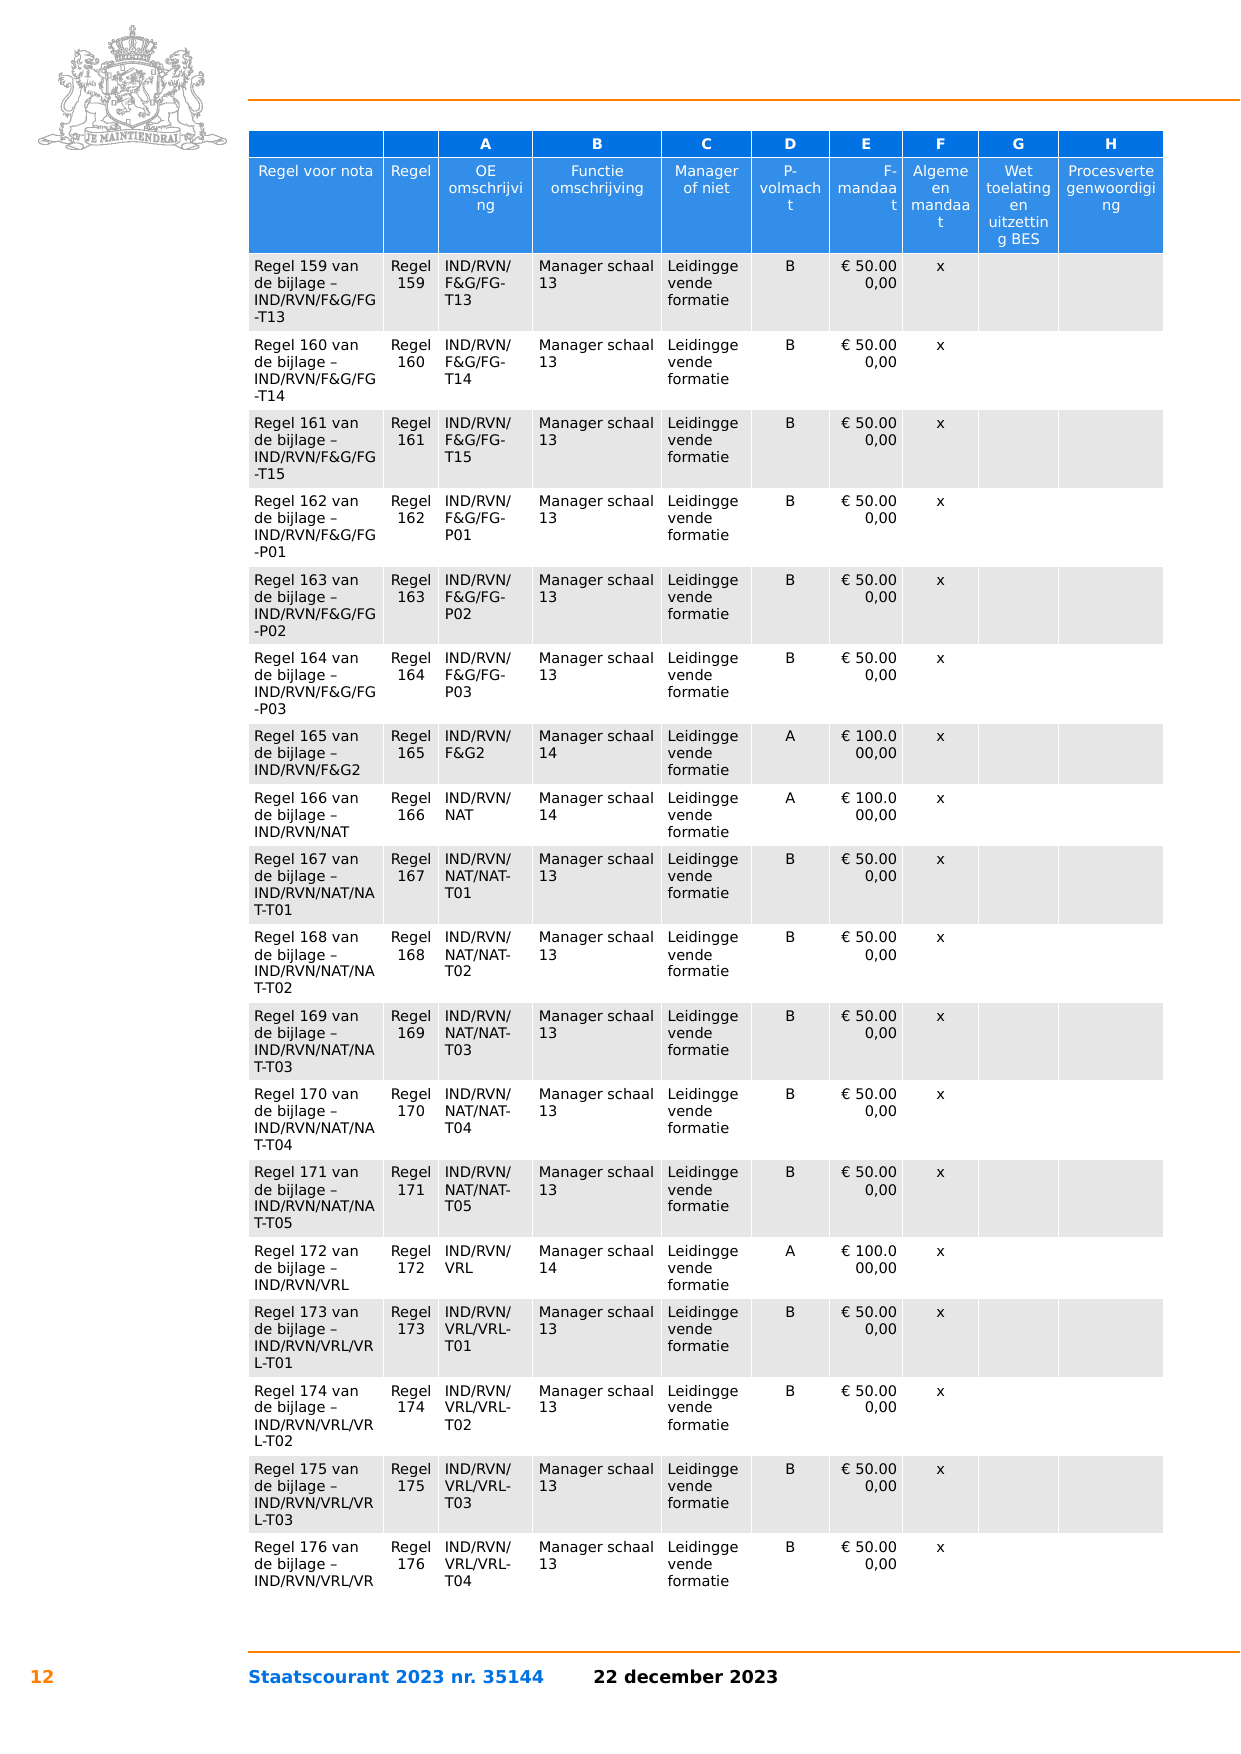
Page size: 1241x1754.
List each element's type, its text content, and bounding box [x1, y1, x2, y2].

table_cell [979, 645, 1058, 723]
table_cell Regel 161 [384, 410, 438, 488]
table_cell B [752, 489, 829, 566]
table_cell Leidinggevende formatie [662, 1160, 751, 1237]
table_cell x [903, 254, 978, 331]
table_cell Procesvertegenwoordiging [1059, 158, 1163, 253]
picture [38, 25, 227, 150]
table_cell x [903, 1003, 978, 1080]
table_cell [1059, 724, 1163, 784]
table_cell Regel 176 van de bijlage – IND/RVN/VRL/VR [249, 1534, 383, 1595]
table_cell Regel 159 [384, 254, 438, 331]
table_cell Regel 160 [384, 332, 438, 409]
table_cell [979, 1299, 1058, 1377]
table_cell [979, 410, 1058, 488]
table_cell € 50.000,00 [830, 846, 902, 924]
table_cell [979, 1081, 1058, 1159]
table_cell x [903, 489, 978, 566]
table_cell € 100.000,00 [830, 724, 902, 784]
table_cell € 50.000,00 [830, 1081, 902, 1159]
table_cell Leidinggevende formatie [662, 1081, 751, 1159]
table_cell Manager schaal 13 [533, 1299, 661, 1377]
table_cell IND/RVN/F&G/FG-T15 [439, 410, 532, 488]
table_cell IND/RVN/VRL/VRL-T02 [439, 1378, 532, 1455]
table_cell Leidinggevende formatie [662, 254, 751, 331]
table_cell Regel 164 van de bijlage – IND/RVN/F&G/FG-P03 [249, 645, 383, 723]
table_cell B [752, 1160, 829, 1237]
table_cell IND/RVN/VRL [439, 1238, 532, 1298]
table_cell B [752, 1534, 829, 1595]
table_header [384, 131, 438, 157]
table_cell Leidinggevende formatie [662, 1238, 751, 1298]
table_cell B [752, 1456, 829, 1533]
table_cell x [903, 846, 978, 924]
table_cell € 100.000,00 [830, 1238, 902, 1298]
table_cell B [752, 254, 829, 331]
table_cell Manager schaal 14 [533, 724, 661, 784]
table_cell Regel 174 [384, 1378, 438, 1455]
table_cell Leidinggevende formatie [662, 925, 751, 1002]
table_header D [752, 131, 829, 157]
table_cell Manager schaal 13 [533, 567, 661, 644]
table_cell IND/RVN/VRL/VRL-T03 [439, 1456, 532, 1533]
table_cell B [752, 846, 829, 924]
table_cell Regel 165 van de bijlage – IND/RVN/F&G2 [249, 724, 383, 784]
table_cell Manager schaal 13 [533, 1534, 661, 1595]
table_cell x [903, 925, 978, 1002]
table_cell Leidinggevende formatie [662, 724, 751, 784]
table_cell Regel 167 van de bijlage – IND/RVN/NAT/NAT-T01 [249, 846, 383, 924]
table_cell IND/RVN/VRL/VRL-T01 [439, 1299, 532, 1377]
table_cell Regel 168 van de bijlage – IND/RVN/NAT/NAT-T02 [249, 925, 383, 1002]
table_cell IND/RVN/NAT/NAT-T01 [439, 846, 532, 924]
table_cell Regel 165 [384, 724, 438, 784]
table_cell Leidinggevende formatie [662, 1456, 751, 1533]
table_cell Leidinggevende formatie [662, 1534, 751, 1595]
table_cell [979, 724, 1058, 784]
table_cell [1059, 785, 1163, 845]
table_cell x [903, 645, 978, 723]
table_cell A [752, 724, 829, 784]
table_cell Regel 169 [384, 1003, 438, 1080]
table_cell x [903, 1299, 978, 1377]
table_cell € 50.000,00 [830, 410, 902, 488]
table_cell Leidinggevende formatie [662, 1299, 751, 1377]
table_cell A [752, 785, 829, 845]
table_cell Manager schaal 13 [533, 410, 661, 488]
table_cell B [752, 1003, 829, 1080]
table_cell P-volmacht [752, 158, 829, 253]
table_cell IND/RVN/F&G/FG-T13 [439, 254, 532, 331]
table_cell Manager schaal 13 [533, 1456, 661, 1533]
table_cell Manager schaal 13 [533, 645, 661, 723]
table_cell Manager schaal 13 [533, 1160, 661, 1237]
table_cell IND/RVN/NAT/NAT-T05 [439, 1160, 532, 1237]
table_cell [1059, 925, 1163, 1002]
table_cell Regel 174 van de bijlage – IND/RVN/VRL/VRL-T02 [249, 1378, 383, 1455]
table_cell Regel 170 van de bijlage – IND/RVN/NAT/NAT-T04 [249, 1081, 383, 1159]
table_cell Regel 163 van de bijlage – IND/RVN/F&G/FG-P02 [249, 567, 383, 644]
table_cell A [752, 1238, 829, 1298]
table_cell Regel voor nota [249, 158, 383, 253]
table_header H [1059, 131, 1163, 157]
table_cell [979, 1160, 1058, 1237]
table_cell Manager schaal 13 [533, 1003, 661, 1080]
table_cell [979, 489, 1058, 566]
table_cell € 50.000,00 [830, 1378, 902, 1455]
table_cell [1059, 1003, 1163, 1080]
table_cell x [903, 1081, 978, 1159]
table_cell [979, 785, 1058, 845]
table_cell Regel 171 van de bijlage – IND/RVN/NAT/NAT-T05 [249, 1160, 383, 1237]
table_header C [662, 131, 751, 157]
table_cell [1059, 1238, 1163, 1298]
table_cell Manager schaal 13 [533, 925, 661, 1002]
table_cell Regel 169 van de bijlage – IND/RVN/NAT/NAT-T03 [249, 1003, 383, 1080]
table_cell [979, 1534, 1058, 1595]
table_cell [1059, 1081, 1163, 1159]
table_header G [979, 131, 1058, 157]
table_cell € 100.000,00 [830, 785, 902, 845]
table_cell x [903, 1534, 978, 1595]
table_cell Manager of niet [662, 158, 751, 253]
table_cell Manager schaal 13 [533, 1081, 661, 1159]
table_cell € 50.000,00 [830, 489, 902, 566]
table_cell Wet toelating en uitzetting BES [979, 158, 1058, 253]
table_cell € 50.000,00 [830, 254, 902, 331]
table_cell [979, 1456, 1058, 1533]
table_cell [1059, 1378, 1163, 1455]
table_cell B [752, 567, 829, 644]
table_cell Regel 162 van de bijlage – IND/RVN/F&G/FG-P01 [249, 489, 383, 566]
table_cell B [752, 925, 829, 1002]
table_cell Leidinggevende formatie [662, 785, 751, 845]
table_header E [830, 131, 902, 157]
table_cell IND/RVN/VRL/VRL-T04 [439, 1534, 532, 1595]
table_cell Leidinggevende formatie [662, 846, 751, 924]
table_cell [1059, 410, 1163, 488]
table_cell [979, 1378, 1058, 1455]
table_cell Regel 176 [384, 1534, 438, 1595]
table_cell x [903, 1378, 978, 1455]
table_cell IND/RVN/F&G/FG-P02 [439, 567, 532, 644]
table_cell B [752, 1378, 829, 1455]
table_cell x [903, 1160, 978, 1237]
table_cell Regel 166 van de bijlage – IND/RVN/NAT [249, 785, 383, 845]
table_cell Manager schaal 13 [533, 254, 661, 331]
table_cell Regel 171 [384, 1160, 438, 1237]
table_cell € 50.000,00 [830, 645, 902, 723]
table_cell Regel 173 [384, 1299, 438, 1377]
table_cell B [752, 645, 829, 723]
table_cell Manager schaal 13 [533, 332, 661, 409]
table_cell € 50.000,00 [830, 1456, 902, 1533]
table_cell F-mandaat [830, 158, 902, 253]
table_cell x [903, 1456, 978, 1533]
table_cell Regel 164 [384, 645, 438, 723]
table_cell Regel 175 van de bijlage – IND/RVN/VRL/VRL-T03 [249, 1456, 383, 1533]
table_header F [903, 131, 978, 157]
table_cell € 50.000,00 [830, 1003, 902, 1080]
table_cell B [752, 332, 829, 409]
table_header B [533, 131, 661, 157]
table_cell Manager schaal 13 [533, 1378, 661, 1455]
table_cell € 50.000,00 [830, 567, 902, 644]
table_cell Leidinggevende formatie [662, 410, 751, 488]
table_cell IND/RVN/NAT/NAT-T04 [439, 1081, 532, 1159]
table_cell Regel 166 [384, 785, 438, 845]
table_cell Regel 160 van de bijlage – IND/RVN/F&G/FG-T14 [249, 332, 383, 409]
table_cell IND/RVN/NAT [439, 785, 532, 845]
table_cell [1059, 1456, 1163, 1533]
table_cell € 50.000,00 [830, 1534, 902, 1595]
table_cell Regel 163 [384, 567, 438, 644]
table_cell Regel 170 [384, 1081, 438, 1159]
table_cell [1059, 1534, 1163, 1595]
table_cell Manager schaal 14 [533, 785, 661, 845]
table_cell IND/RVN/F&G/FG-T14 [439, 332, 532, 409]
table_cell [979, 925, 1058, 1002]
table_cell € 50.000,00 [830, 925, 902, 1002]
table_cell € 50.000,00 [830, 1160, 902, 1237]
table_cell [979, 567, 1058, 644]
table_cell € 50.000,00 [830, 1299, 902, 1377]
table_cell Manager schaal 14 [533, 1238, 661, 1298]
table_cell Leidinggevende formatie [662, 332, 751, 409]
table_cell Regel 172 van de bijlage – IND/RVN/VRL [249, 1238, 383, 1298]
table_cell Leidinggevende formatie [662, 567, 751, 644]
table_cell Leidinggevende formatie [662, 489, 751, 566]
table_cell [1059, 254, 1163, 331]
table_cell x [903, 785, 978, 845]
table_cell B [752, 410, 829, 488]
table_header A [439, 131, 532, 157]
table_cell Manager schaal 13 [533, 489, 661, 566]
table_cell Regel 167 [384, 846, 438, 924]
table_cell Regel 161 van de bijlage – IND/RVN/F&G/FG-T15 [249, 410, 383, 488]
table_cell Regel [384, 158, 438, 253]
table_cell [979, 846, 1058, 924]
table_cell Algemeen mandaat [903, 158, 978, 253]
table_cell x [903, 1238, 978, 1298]
table_cell B [752, 1081, 829, 1159]
table_cell [979, 1003, 1058, 1080]
table_cell IND/RVN/F&G2 [439, 724, 532, 784]
table_cell Regel 175 [384, 1456, 438, 1533]
table_cell IND/RVN/NAT/NAT-T02 [439, 925, 532, 1002]
table_cell Leidinggevende formatie [662, 645, 751, 723]
table_cell [1059, 489, 1163, 566]
table_cell [979, 332, 1058, 409]
table_cell [979, 1238, 1058, 1298]
table_cell Leidinggevende formatie [662, 1378, 751, 1455]
table_cell € 50.000,00 [830, 332, 902, 409]
table_cell IND/RVN/NAT/NAT-T03 [439, 1003, 532, 1080]
table_cell Regel 168 [384, 925, 438, 1002]
table_cell [1059, 1299, 1163, 1377]
table_cell Leidinggevende formatie [662, 1003, 751, 1080]
table_cell [1059, 846, 1163, 924]
table_cell IND/RVN/F&G/FG-P03 [439, 645, 532, 723]
table_cell Regel 173 van de bijlage – IND/RVN/VRL/VRL-T01 [249, 1299, 383, 1377]
table_cell Regel 162 [384, 489, 438, 566]
table_cell Regel 172 [384, 1238, 438, 1298]
table_cell [1059, 645, 1163, 723]
table_cell OE omschrijving [439, 158, 532, 253]
table_cell B [752, 1299, 829, 1377]
table_cell [1059, 1160, 1163, 1237]
table_cell x [903, 332, 978, 409]
table_cell Regel 159 van de bijlage – IND/RVN/F&G/FG-T13 [249, 254, 383, 331]
table_cell x [903, 724, 978, 784]
table_cell x [903, 410, 978, 488]
table_cell [1059, 567, 1163, 644]
table_cell [979, 254, 1058, 331]
table_cell Functie omschrijving [533, 158, 661, 253]
table_cell x [903, 567, 978, 644]
table_cell IND/RVN/F&G/FG-P01 [439, 489, 532, 566]
table_cell Manager schaal 13 [533, 846, 661, 924]
table_header [249, 131, 383, 157]
table_cell [1059, 332, 1163, 409]
